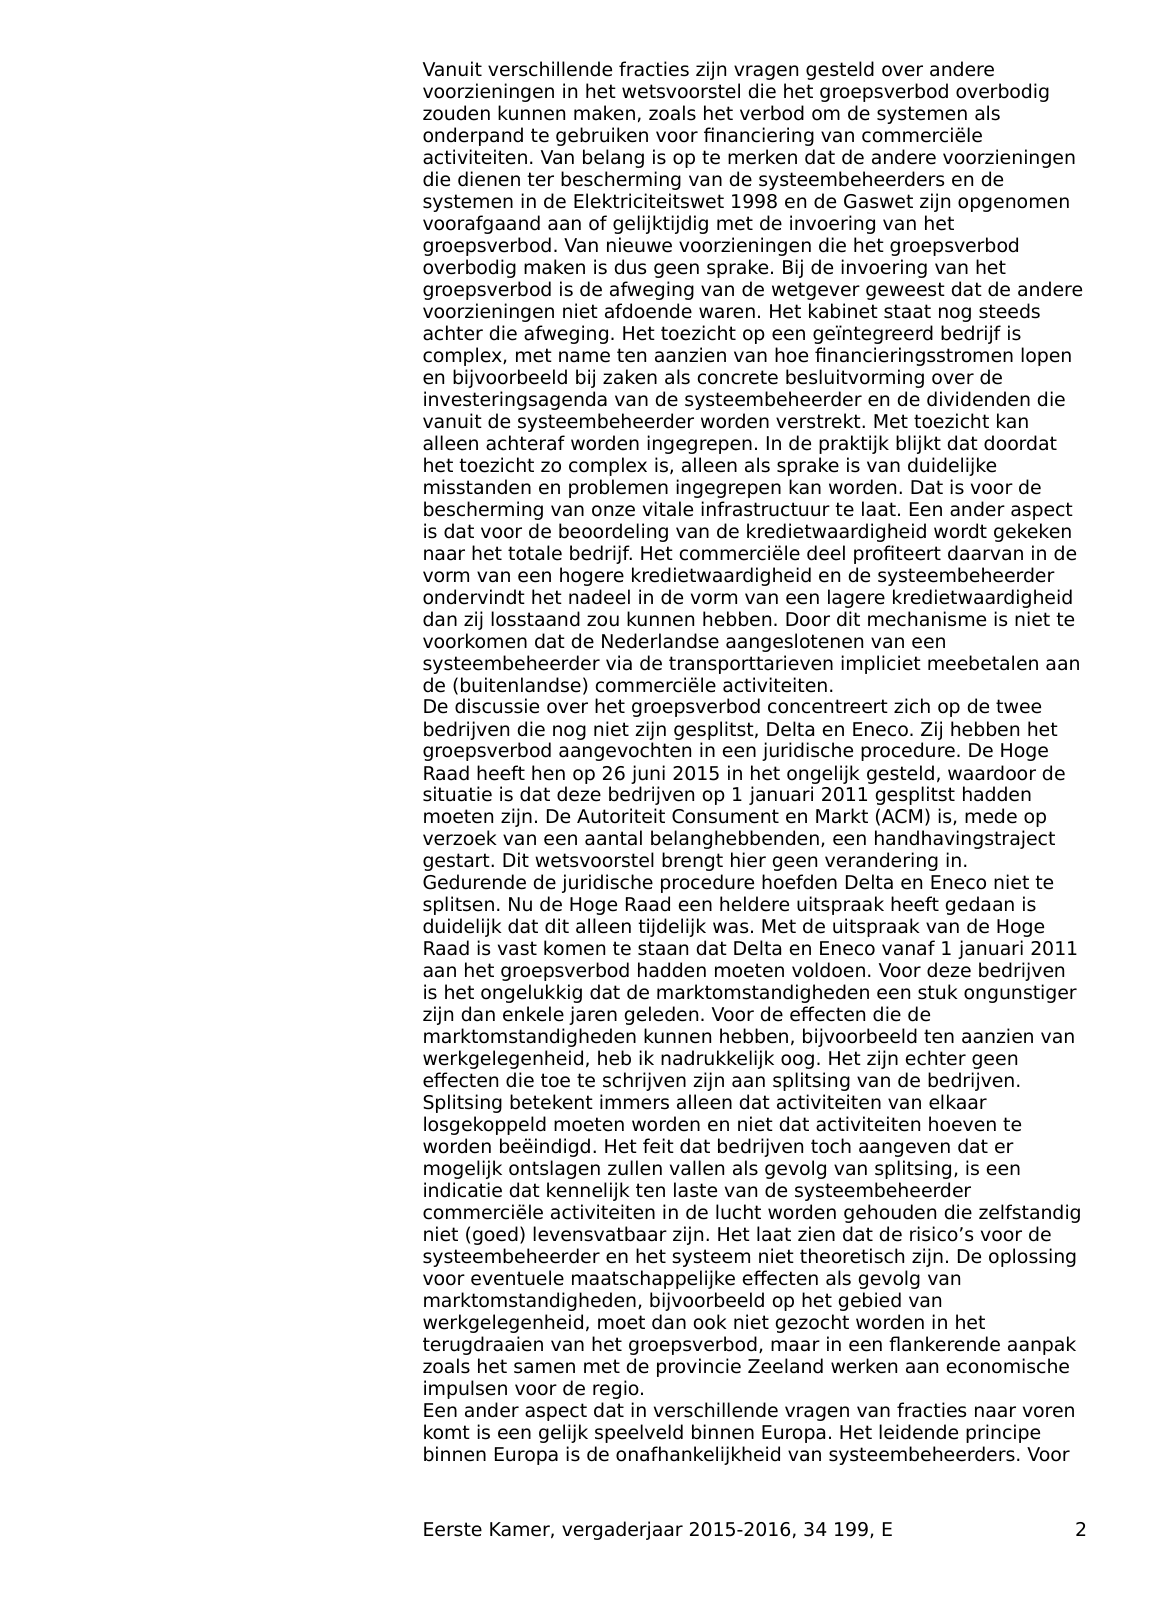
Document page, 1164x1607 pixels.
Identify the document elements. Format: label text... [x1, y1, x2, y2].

text Een ander aspect dat in verschillende vragen van fracties naar voren komt is een gelijk speelveld binnen Europa. Het leidende principe binnen Europa is de onafhankelijkheid van systeembeheerders. Voor [422, 1400, 1087, 1466]
text De discussie over het groepsverbod concentreert zich op de twee bedrijven die nog niet zijn gesplitst, Delta en Eneco. Zij hebben het groepsverbod aangevochten in een juridische procedure. De Hoge Raad heeft hen op 26 juni 2015 in het ongelijk gesteld, waardoor de situatie is dat deze bedrijven op 1 januari 2011 gesplitst hadden moeten zijn. De Autoriteit Consument en Markt (ACM) is, mede op verzoek van een aantal belanghebbenden, een handhavingstraject gestart. Dit wetsvoorstel brengt hier geen verandering in. [422, 696, 1087, 872]
text Vanuit verschillende fracties zijn vragen gesteld over andere voorzieningen in het wetsvoorstel die het groepsverbod overbodig zouden kunnen maken, zoals het verbod om de systemen als onderpand te gebruiken voor financiering van commerciële activiteiten. Van belang is op te merken dat de andere voorzieningen die dienen ter bescherming van de systeembeheerders en de systemen in de Elektriciteitswet 1998 en de Gaswet zijn opgenomen voorafgaand aan of gelijktijdig met de invoering van het groepsverbod. Van nieuwe voorzieningen die het groepsverbod overbodig maken is dus geen sprake. Bij de invoering van het groepsverbod is de afweging van de wetgever geweest dat de andere voorzieningen niet afdoende waren. Het kabinet staat nog steeds achter die afweging. Het toezicht op een geïntegreerd bedrijf is complex, met name ten aanzien van hoe financieringsstromen lopen en bijvoorbeeld bij zaken als concrete besluitvorming over de investeringsagenda van de systeembeheerder en de dividenden die vanuit de systeembeheerder worden verstrekt. Met toezicht kan alleen achteraf worden ingegrepen. In de praktijk blijkt dat doordat het toezicht zo complex is, alleen als sprake is van duidelijke misstanden en problemen ingegrepen kan worden. Dat is voor de bescherming van onze vitale infrastructuur te laat. Een ander aspect is dat voor de beoordeling van de kredietwaardigheid wordt gekeken naar het totale bedrijf. Het commerciële deel profiteert daarvan in de vorm van een hogere kredietwaardigheid en de systeembeheerder ondervindt het nadeel in de vorm van een lagere kredietwaardigheid dan zij losstaand zou kunnen hebben. Door dit mechanisme is niet te voorkomen dat de Nederlandse aangeslotenen van een systeembeheerder via de transporttarieven impliciet meebetalen aan de (buitenlandse) commerciële activiteiten. [422, 59, 1087, 696]
text Gedurende de juridische procedure hoefden Delta en Eneco niet te splitsen. Nu de Hoge Raad een heldere uitspraak heeft gedaan is duidelijk dat dit alleen tijdelijk was. Met de uitspraak van de Hoge Raad is vast komen te staan dat Delta en Eneco vanaf 1 januari 2011 aan het groepsverbod hadden moeten voldoen. Voor deze bedrijven is het ongelukkig dat de marktomstandigheden een stuk ongunstiger zijn dan enkele jaren geleden. Voor de effecten die de marktomstandigheden kunnen hebben, bijvoorbeeld ten aanzien van werkgelegenheid, heb ik nadrukkelijk oog. Het zijn echter geen effecten die toe te schrijven zijn aan splitsing van de bedrijven. Splitsing betekent immers alleen dat activiteiten van elkaar losgekoppeld moeten worden en niet dat activiteiten hoeven te worden beëindigd. Het feit dat bedrijven toch aangeven dat er mogelijk ontslagen zullen vallen als gevolg van splitsing, is een indicatie dat kennelijk ten laste van de systeembeheerder commerciële activiteiten in de lucht worden gehouden die zelfstandig niet (goed) levensvatbaar zijn. Het laat zien dat de risico’s voor de systeembeheerder en het systeem niet theoretisch zijn. De oplossing voor eventuele maatschappelijke effecten als gevolg van marktomstandigheden, bijvoorbeeld op het gebied van werkgelegenheid, moet dan ook niet gezocht worden in het terugdraaien van het groepsverbod, maar in een flankerende aanpak zoals het samen met de provincie Zeeland werken aan economische impulsen voor de regio. [422, 872, 1087, 1400]
